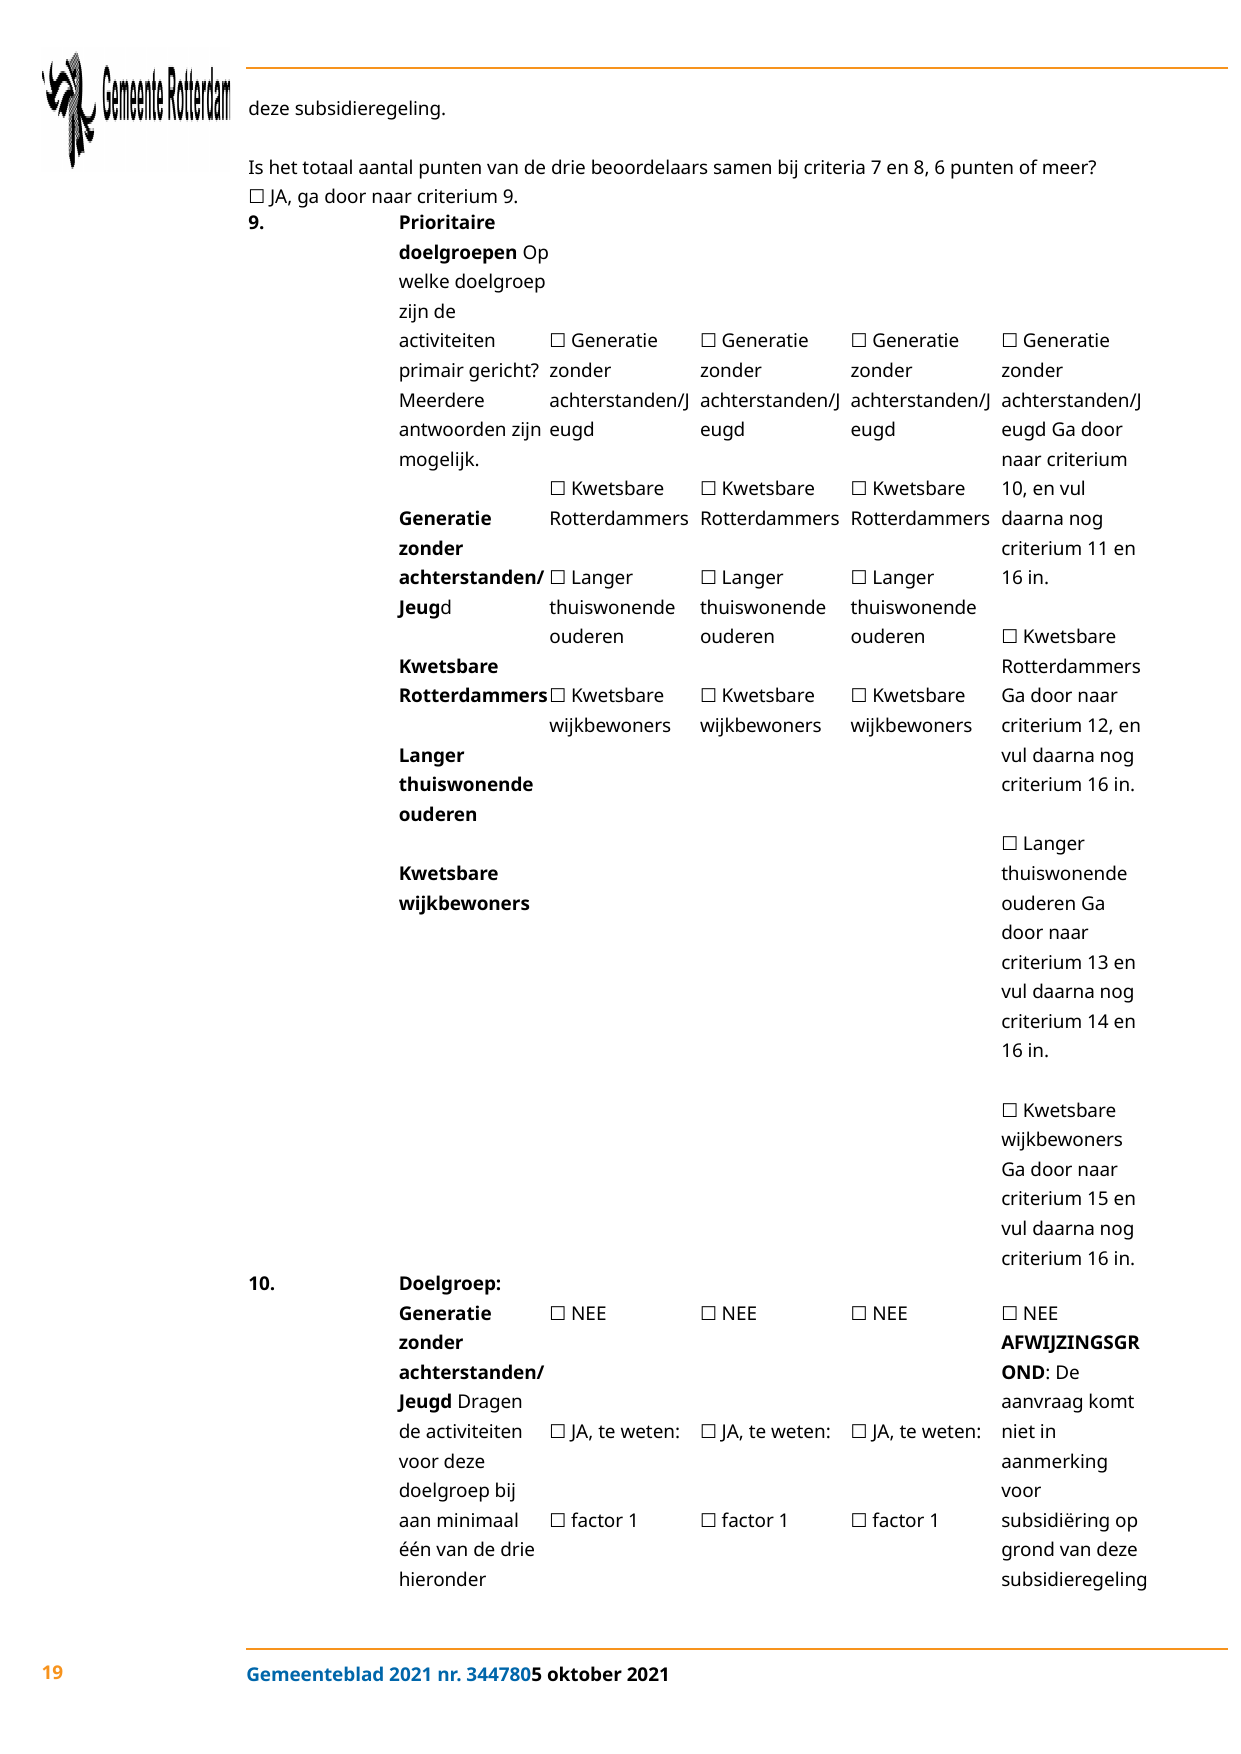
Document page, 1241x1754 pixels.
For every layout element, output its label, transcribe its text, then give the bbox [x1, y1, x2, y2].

table_cell Doelgroep: Generatie zonder achterstanden/Jeugd Dragen de activiteiten voor deze doelgroep bij aan minimaal één van de drie hieronder [399, 1270, 549, 1592]
table_cell Prioritaire doelgroepen Op welke doelgroep zijn de activiteiten primair gericht? Meerdere antwoorden zijn mogelijk. Generatie zonder achterstanden/Jeugd Kwetsbare Rotterdammers Langer thuiswonende ouderen Kwetsbare wijkbewoners [399, 209, 549, 1270]
table_cell ☐ NEE ☐ JA, te weten: ☐ factor 1 [850, 1270, 1001, 1592]
table_cell ☐ Generatie zonder achterstanden/Jeugd Ga door naar criterium 10, en vul daarna nog criterium 11 en 16 in. ☐ Kwetsbare Rotterdammers Ga door naar criterium 12, en vul daarna nog criterium 16 in. ☐ Langer thuiswonende ouderen Ga door naar criterium 13 en vul daarna nog criterium 14 en 16 in. ☐ Kwetsbare wijkbewoners Ga door naar criterium 15 en vul daarna nog criterium 16 in. [1001, 209, 1152, 1270]
table_cell ☐ Generatie zonder achterstanden/Jeugd ☐ Kwetsbare Rotterdammers ☐ Langer thuiswonende ouderen ☐ Kwetsbare wijkbewoners [850, 209, 1001, 1270]
table_cell 9. [248, 209, 398, 1270]
table_cell 10. [248, 1270, 398, 1592]
picture [41, 47, 231, 172]
table_cell ☐ Generatie zonder achterstanden/Jeugd ☐ Kwetsbare Rotterdammers ☐ Langer thuiswonende ouderen ☐ Kwetsbare wijkbewoners [700, 209, 850, 1270]
table_cell deze subsidieregeling. Is het totaal aantal punten van de drie beoordelaars samen bij criteria 7 en 8, 6 punten of meer? ☐ JA, ga door naar criterium 9. [248, 95, 1152, 209]
table_cell ☐ NEE ☐ JA, te weten: ☐ factor 1 [700, 1270, 850, 1592]
table_cell ☐ NEE AFWIJZINGSGROND: De aanvraag komt niet in aanmerking voor subsidiëring op grond van deze subsidieregeling [1001, 1270, 1152, 1592]
table_cell ☐ Generatie zonder achterstanden/Jeugd ☐ Kwetsbare Rotterdammers ☐ Langer thuiswonende ouderen ☐ Kwetsbare wijkbewoners [549, 209, 700, 1270]
table_cell ☐ NEE ☐ JA, te weten: ☐ factor 1 [549, 1270, 700, 1592]
